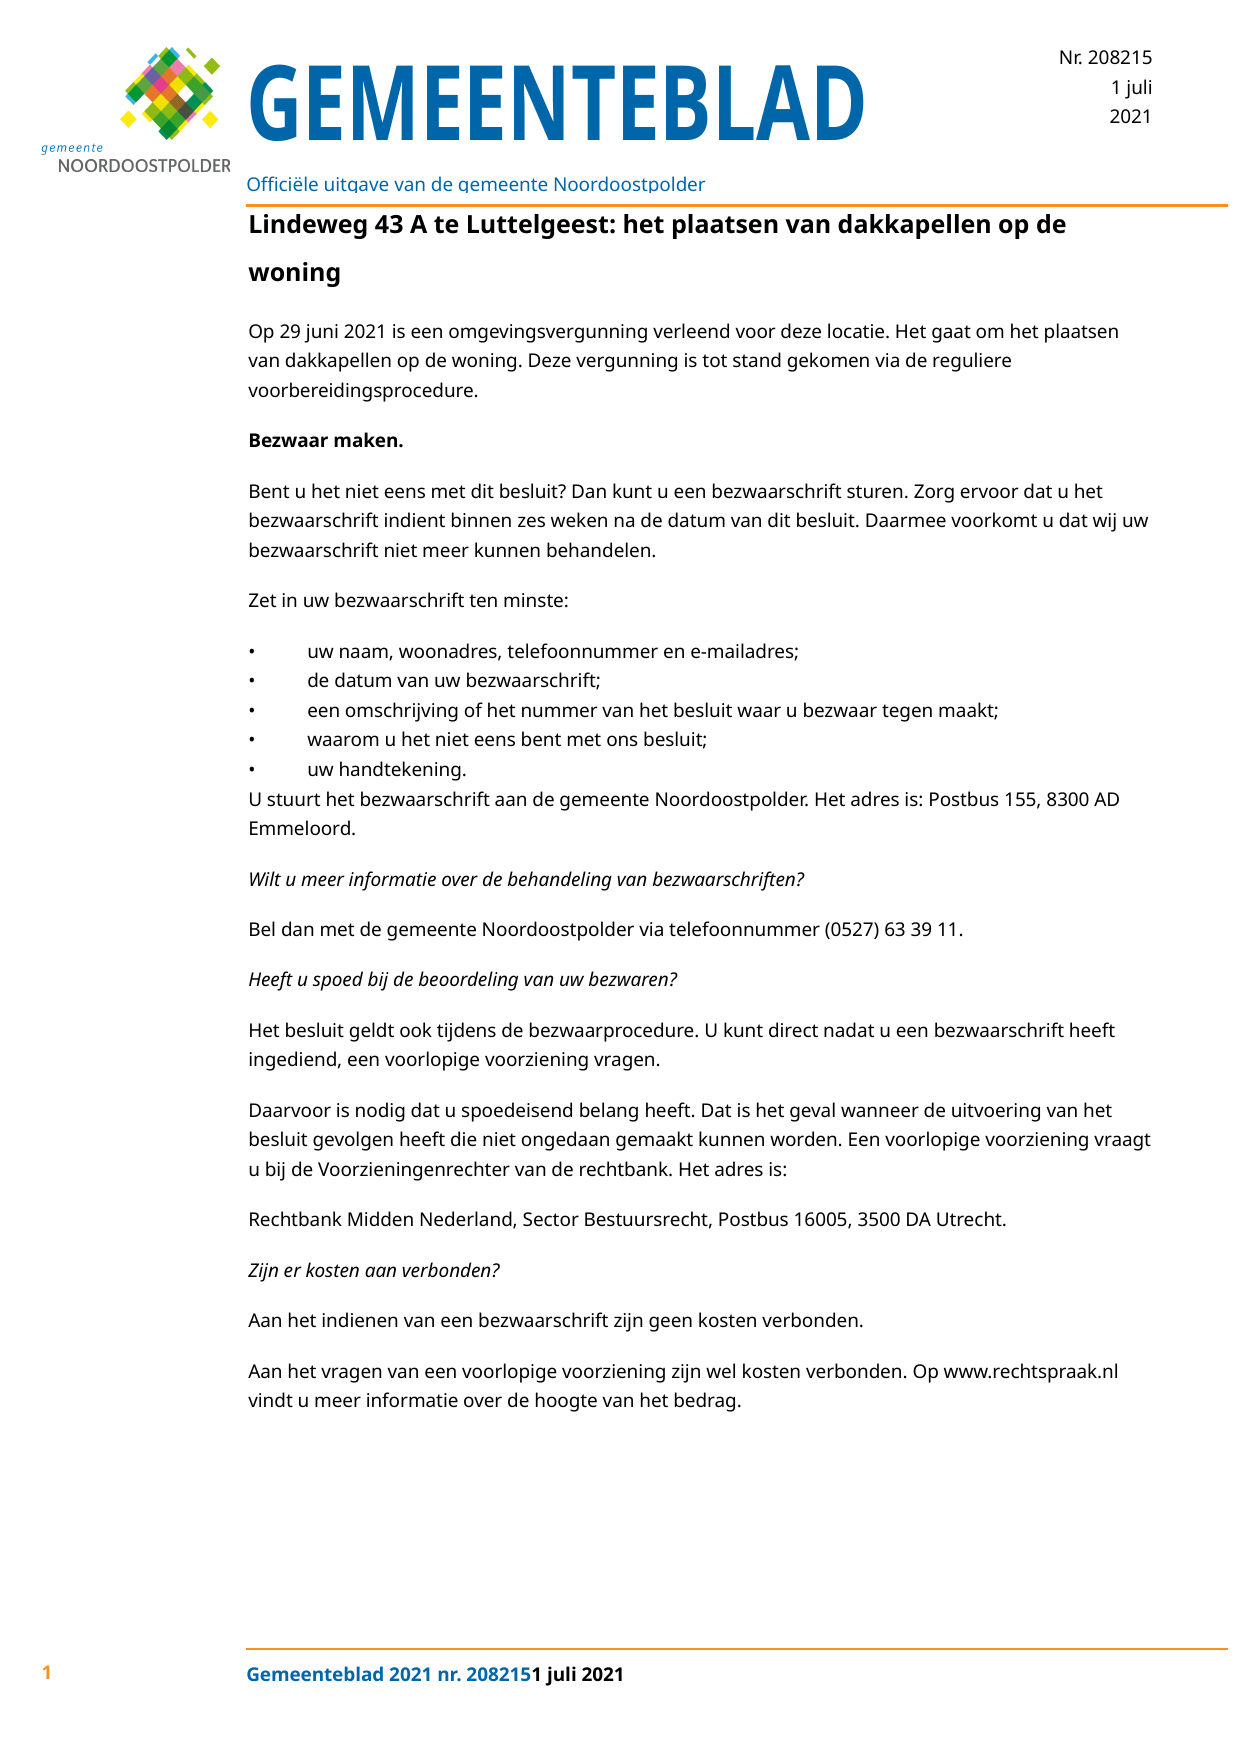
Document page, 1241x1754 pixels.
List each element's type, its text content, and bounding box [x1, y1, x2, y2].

text Aan het vragen van een voorlopige voorziening zijn wel kosten verbonden. Op www.rechtspraak.nl vindt u meer informatie over de hoogte van het bedrag. [248, 1358, 1152, 1413]
list een omschrijving of het nummer van het besluit waar u bezwaar tegen maakt; [248, 697, 1152, 723]
text Bezwaar maken. [248, 427, 1152, 453]
list de datum van uw bezwaarschrift; [248, 667, 1152, 693]
text Heeft u spoed bij de beoordeling van uw bezwaren? [248, 967, 1152, 992]
text Zet in uw bezwaarschrift ten minste: [248, 587, 1152, 613]
text Rechtbank Midden Nederland, Sector Bestuursrecht, Postbus 16005, 3500 DA Utrecht. [248, 1207, 1152, 1232]
text Het besluit geldt ook tijdens de bezwaarprocedure. U kunt direct nadat u een bezwaarschrift heeft ingediend, een voorlopige voorziening vragen. [248, 1017, 1152, 1072]
text Bent u het niet eens met dit besluit? Dan kunt u een bezwaarschrift sturen. Zorg ervoor dat u het bezwaarschrift indient binnen zes weken na de datum van dit besluit. Daarmee voorkomt u dat wij uw bezwaarschrift niet meer kunnen behandelen. [248, 478, 1152, 563]
text Daarvoor is nodig dat u spoedeisend belang heeft. Dat is het geval wanneer de uitvoering van het besluit gevolgen heeft die niet ongedaan gemaakt kunnen worden. Een voorlopige voorziening vraagt u bij de Voorzieningenrechter van de rechtbank. Het adres is: [248, 1097, 1152, 1182]
text Wilt u meer informatie over de behandeling van bezwaarschriften? [248, 866, 1152, 892]
list waarom u het niet eens bent met ons besluit; [248, 727, 1152, 752]
text Zijn er kosten aan verbonden? [248, 1257, 1152, 1283]
text Aan het indienen van een bezwaarschrift zijn geen kosten verbonden. [248, 1307, 1152, 1333]
picture [41, 47, 231, 172]
text U stuurt het bezwaarschrift aan de gemeente Noordoostpolder. Het adres is: Postbus 155, 8300 AD Emmeloord. [248, 786, 1152, 841]
text Lindeweg 43 A te Luttelgeest: het plaatsen van dakkapellen op de woning [248, 207, 1152, 288]
list uw naam, woonadres, telefoonnummer en e-mailadres; [248, 638, 1152, 664]
text Bel dan met de gemeente Noordoostpolder via telefoonnummer (0527) 63 39 11. [248, 916, 1152, 942]
list uw handtekening. [248, 756, 1152, 782]
text Op 29 juni 2021 is een omgevingsvergunning verleend voor deze locatie. Het gaat om het plaatsen van dakkapellen op de woning. Deze vergunning is tot stand gekomen via de reguliere voorbereidingsprocedure. [248, 318, 1152, 403]
